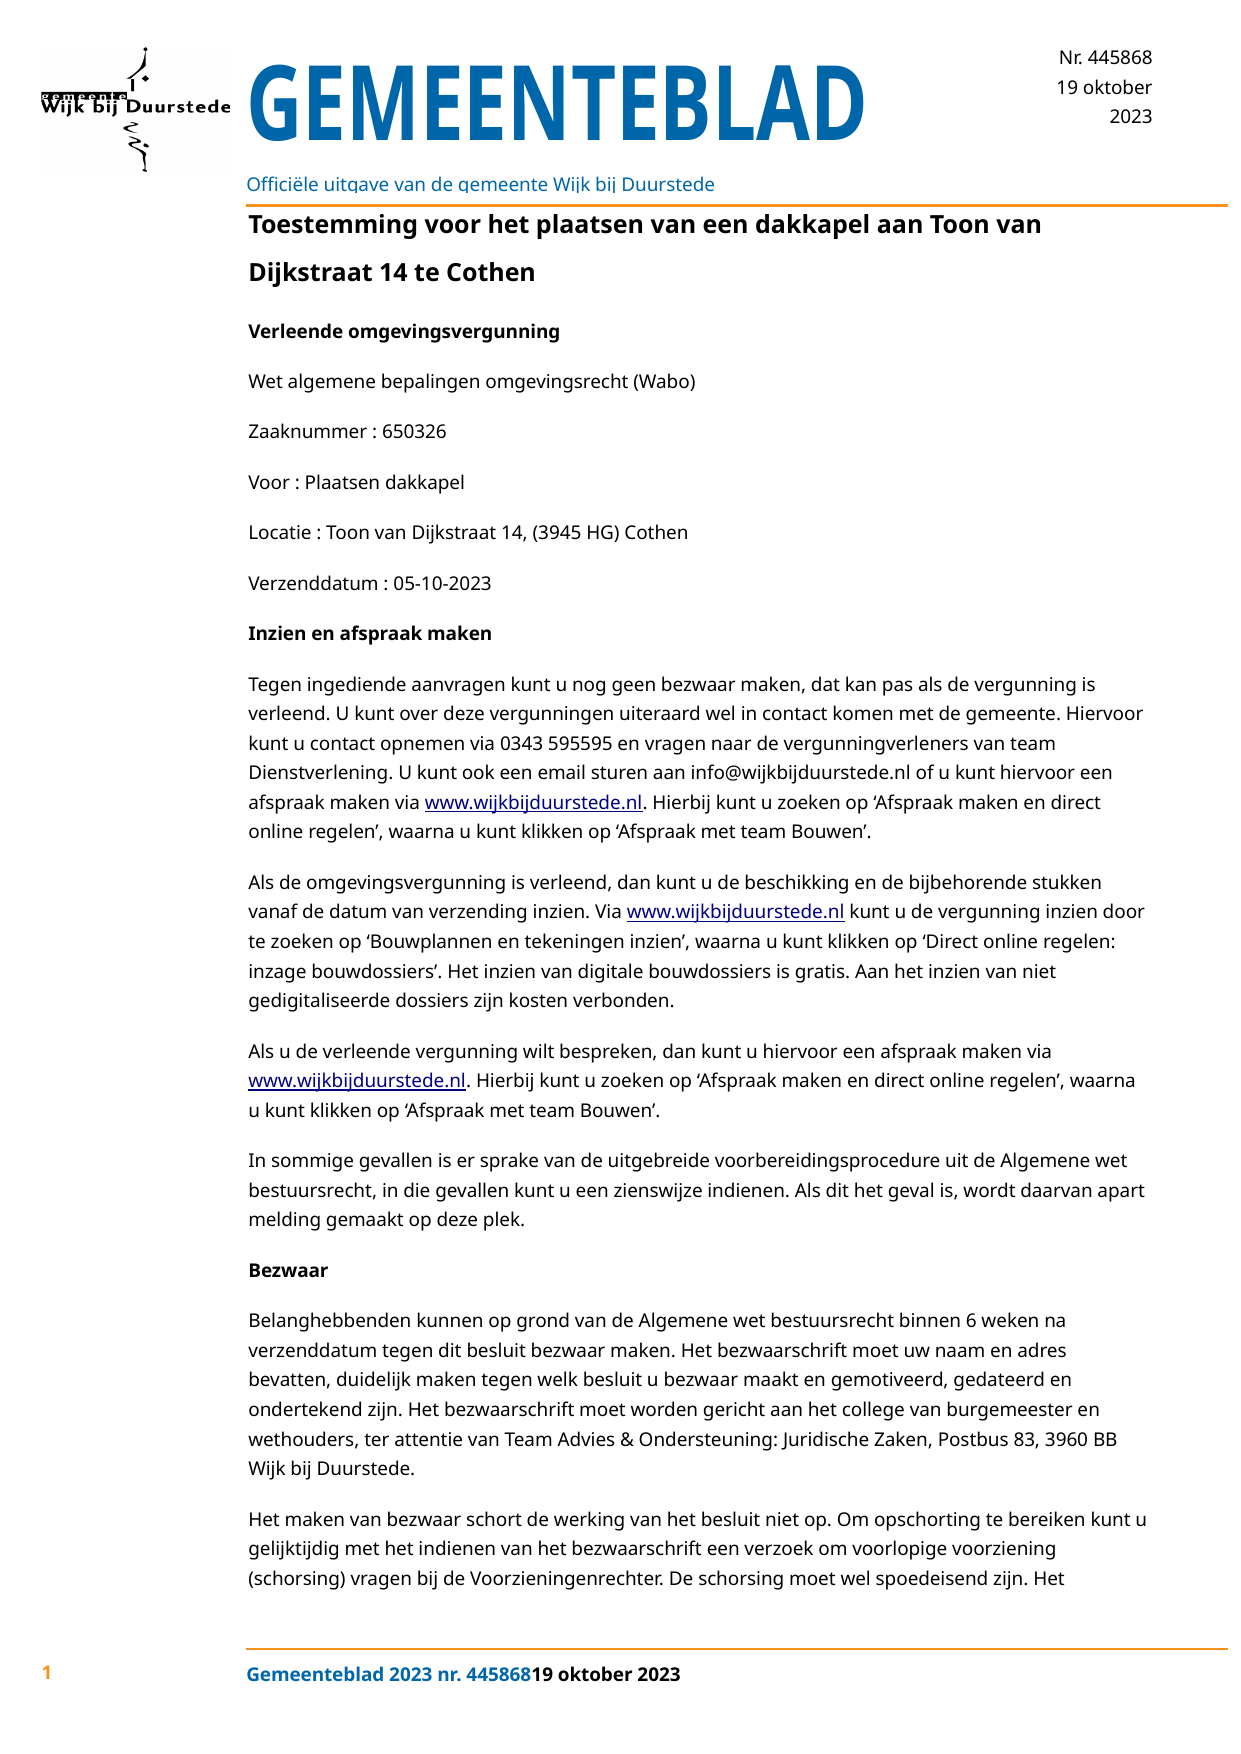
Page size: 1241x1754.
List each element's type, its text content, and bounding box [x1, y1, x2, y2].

text Het maken van bezwaar schort de werking van het besluit niet op. Om opschorting te bereiken kunt u gelijktijdig met het indienen van het bezwaarschrift een verzoek om voorlopige voorziening (schorsing) vragen bij de Voorzieningenrechter. De schorsing moet wel spoedeisend zijn. Het [248, 1506, 1152, 1591]
text Voor : Plaatsen dakkapel [248, 469, 1152, 495]
text Belanghebbenden kunnen op grond van de Algemene wet bestuursrecht binnen 6 weken na verzenddatum tegen dit besluit bezwaar maken. Het bezwaarschrift moet uw naam en adres bevatten, duidelijk maken tegen welk besluit u bezwaar maakt en gemotiveerd, gedateerd en ondertekend zijn. Het bezwaarschrift moet worden gericht aan het college van burgemeester en wethouders, ter attentie van Team Advies & Ondersteuning: Juridische Zaken, Postbus 83, 3960 BB Wijk bij Duurstede. [248, 1307, 1152, 1481]
text Toestemming voor het plaatsen van een dakkapel aan Toon van Dijkstraat 14 te Cothen [248, 207, 1152, 288]
text Verzenddatum : 05-10-2023 [248, 570, 1152, 596]
text In sommige gevallen is er sprake van de uitgebreide voorbereidingsprocedure uit de Algemene wet bestuursrecht, in die gevallen kunt u een zienswijze indienen. Als dit het geval is, wordt daarvan apart melding gemaakt op deze plek. [248, 1147, 1152, 1232]
text Verleende omgevingsvergunning [248, 318, 1152, 344]
picture [41, 47, 231, 172]
text Locatie : Toon van Dijkstraat 14, (3945 HG) Cothen [248, 519, 1152, 545]
text Bezwaar [248, 1257, 1152, 1283]
text Tegen ingediende aanvragen kunt u nog geen bezwaar maken, dat kan pas als de vergunning is verleend. U kunt over deze vergunningen uiteraard wel in contact komen met de gemeente. Hiervoor kunt u contact opnemen via 0343 595595 en vragen naar de vergunningverleners van team Dienstverlening. U kunt ook een email sturen aan info@wijkbijduurstede.nl of u kunt hiervoor een afspraak maken via www.wijkbijduurstede.nl. Hierbij kunt u zoeken op ‘Afspraak maken en direct online regelen’, waarna u kunt klikken op ‘Afspraak met team Bouwen’. [248, 671, 1152, 844]
text Inzien en afspraak maken [248, 620, 1152, 646]
text Als de omgevingsvergunning is verleend, dan kunt u de beschikking en de bijbehorende stukken vanaf de datum van verzending inzien. Via www.wijkbijduurstede.nl kunt u de vergunning inzien door te zoeken op ‘Bouwplannen en tekeningen inzien’, waarna u kunt klikken op ‘Direct online regelen: inzage bouwdossiers’. Het inzien van digitale bouwdossiers is gratis. Aan het inzien van niet gedigitaliseerde dossiers zijn kosten verbonden. [248, 869, 1152, 1013]
text Als u de verleende vergunning wilt bespreken, dan kunt u hiervoor een afspraak maken via www.wijkbijduurstede.nl. Hierbij kunt u zoeken op ‘Afspraak maken en direct online regelen’, waarna u kunt klikken op ‘Afspraak met team Bouwen’. [248, 1038, 1152, 1123]
text Wet algemene bepalingen omgevingsrecht (Wabo) [248, 368, 1152, 394]
text Zaaknummer : 650326 [248, 419, 1152, 444]
